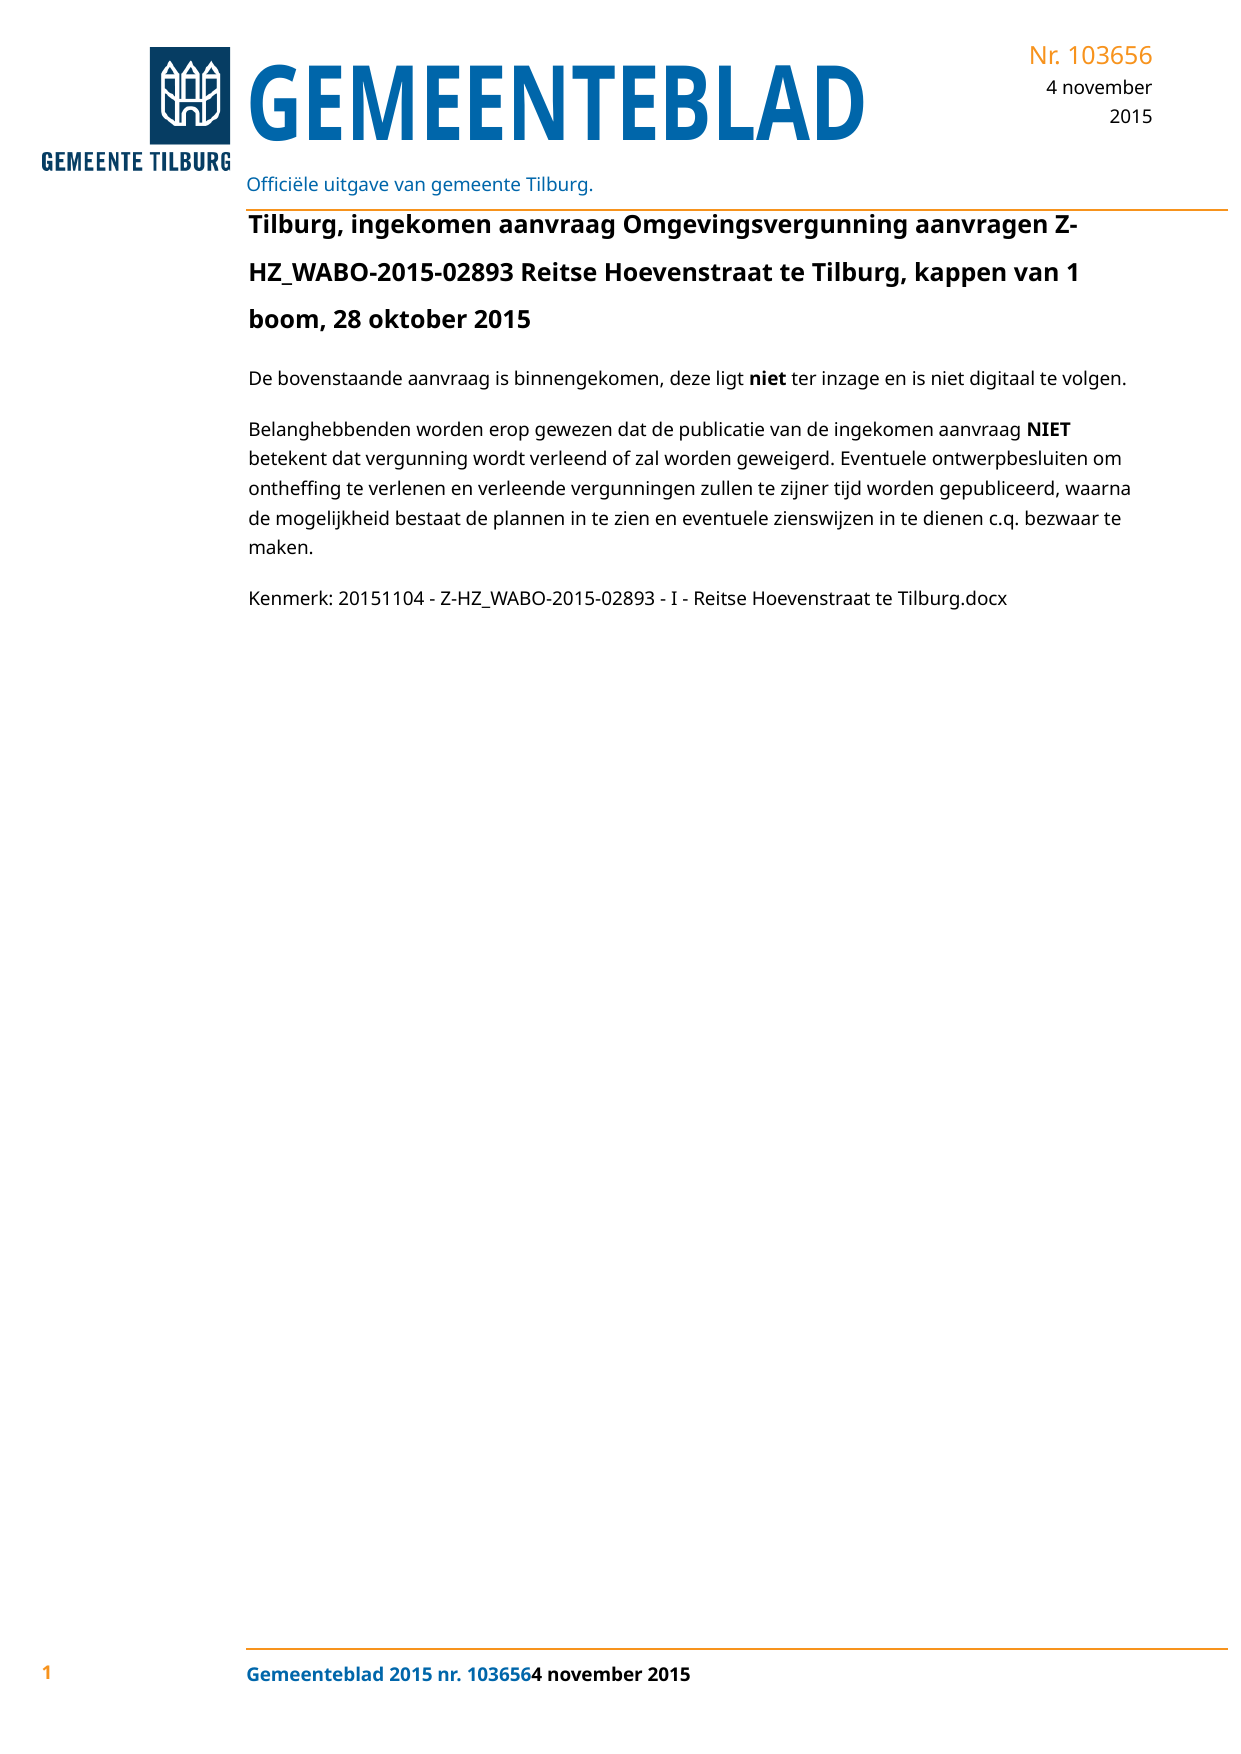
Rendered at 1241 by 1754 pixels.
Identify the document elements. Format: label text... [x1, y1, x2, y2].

text Kenmerk: 20151104 - Z-HZ_WABO-2015-02893 - I - Reitse Hoevenstraat te Tilburg.docx [248, 585, 1152, 610]
text Tilburg, ingekomen aanvraag Omgevingsvergunning aanvragen Z-HZ_WABO-2015-02893 Reitse Hoevenstraat te Tilburg, kappen van 1 boom, 28 oktober 2015 [248, 211, 1152, 336]
text De bovenstaande aanvraag is binnengekomen, deze ligt niet ter inzage en is niet digitaal te volgen. [248, 366, 1152, 391]
picture [41, 47, 231, 172]
text Belanghebbenden worden erop gewezen dat de publicatie van de ingekomen aanvraag NIET betekent dat vergunning wordt verleend of zal worden geweigerd. Eventuele ontwerpbesluiten om ontheffing te verlenen en verleende vergunningen zullen te zijner tijd worden gepubliceerd, waarna de mogelijkheid bestaat de plannen in te zien en eventuele zienswijzen in te dienen c.q. bezwaar te maken. [248, 416, 1152, 560]
